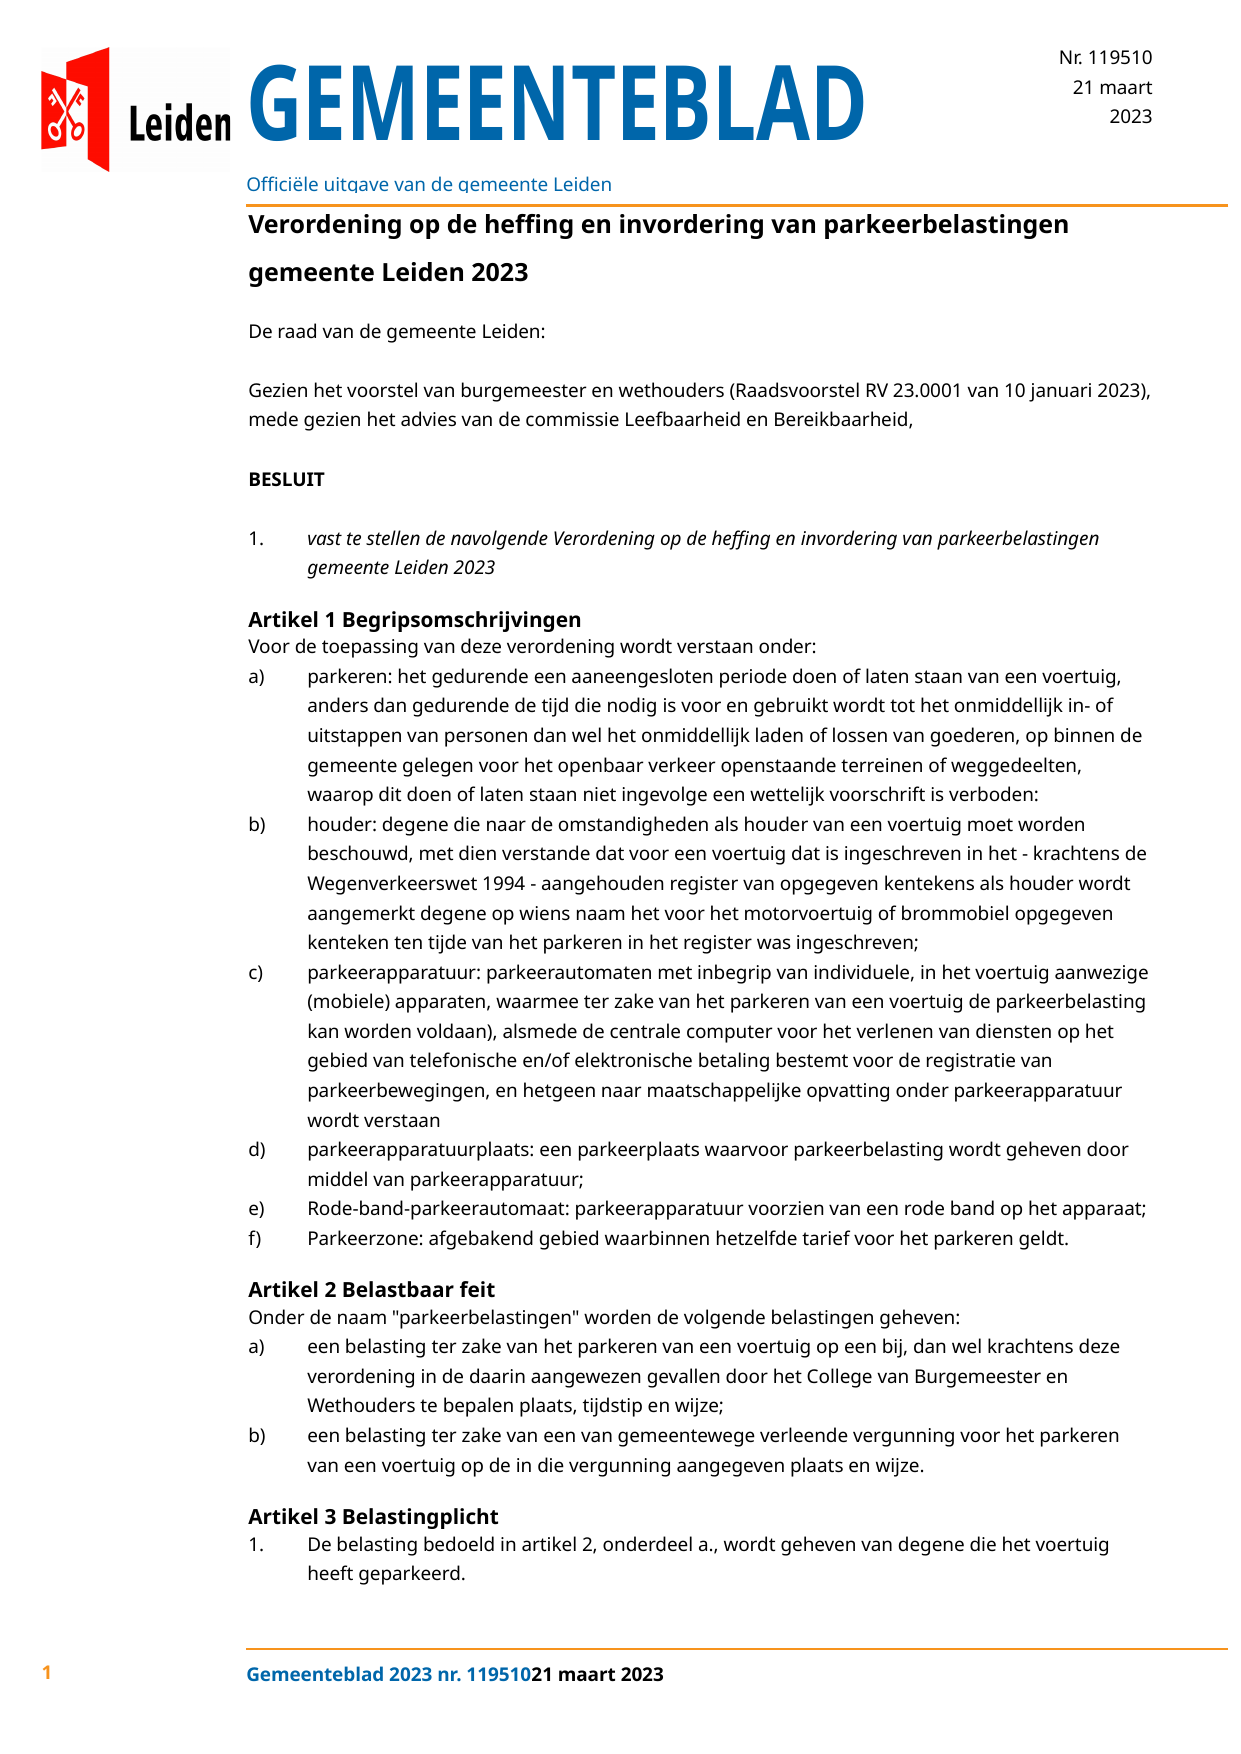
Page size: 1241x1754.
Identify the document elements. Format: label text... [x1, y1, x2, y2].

text BESLUIT [248, 466, 1152, 492]
list vast te stellen de navolgende Verordening op de heffing en invordering van parkeerbelastingen gemeente Leiden 2023 [248, 525, 1152, 580]
picture [41, 47, 231, 172]
text Artikel 2 Belastbaar feit [248, 1276, 1152, 1304]
list parkeren: het gedurende een aaneengesloten periode doen of laten staan van een voertuig, anders dan gedurende de tijd die nodig is voor en gebruikt wordt tot het onmiddellijk in- of uitstappen van personen dan wel het onmiddellijk laden of lossen van goederen, op binnen de gemeente gelegen voor het openbaar verkeer openstaande terreinen of weggedeelten, waarop dit doen of laten staan niet ingevolge een wettelijk voorschrift is verboden: [248, 663, 1152, 807]
list een belasting ter zake van het parkeren van een voertuig op een bij, dan wel krachtens deze verordening in de daarin aangewezen gevallen door het College van Burgemeester en Wethouders te bepalen plaats, tijdstip en wijze; [248, 1333, 1152, 1418]
text Gezien het voorstel van burgemeester en wethouders (Raadsvoorstel RV 23.0001 van 10 januari 2023), mede gezien het advies van de commissie Leefbaarheid en Bereikbaarheid, [248, 377, 1152, 432]
text De raad van de gemeente Leiden: [248, 318, 1152, 344]
list Rode-band-parkeerautomaat: parkeerapparatuur voorzien van een rode band op het apparaat; [248, 1196, 1152, 1221]
text Artikel 3 Belastingplicht [248, 1502, 1152, 1531]
list Parkeerzone: afgebakend gebied waarbinnen hetzelfde tarief voor het parkeren geldt. [248, 1225, 1152, 1251]
list De belasting bedoeld in artikel 2, onderdeel a., wordt geheven van degene die het voertuig heeft geparkeerd. [248, 1531, 1152, 1586]
list een belasting ter zake van een van gemeentewege verleende vergunning voor het parkeren van een voertuig op de in die vergunning aangegeven plaats en wijze. [248, 1422, 1152, 1478]
text Verordening op de heffing en invordering van parkeerbelastingen gemeente Leiden 2023 [248, 207, 1152, 288]
list houder: degene die naar de omstandigheden als houder van een voertuig moet worden beschouwd, met dien verstande dat voor een voertuig dat is ingeschreven in het - krachtens de Wegenverkeerswet 1994 - aangehouden register van opgegeven kentekens als houder wordt aangemerkt degene op wiens naam het voor het motorvoertuig of brommobiel opgegeven kenteken ten tijde van het parkeren in het register was ingeschreven; [248, 811, 1152, 955]
list parkeerapparatuurplaats: een parkeerplaats waarvoor parkeerbelasting wordt geheven door middel van parkeerapparatuur; [248, 1136, 1152, 1192]
text Artikel 1 Begripsomschrijvingen [248, 605, 1152, 633]
list parkeerapparatuur: parkeerautomaten met inbegrip van individuele, in het voertuig aanwezige (mobiele) apparaten, waarmee ter zake van het parkeren van een voertuig de parkeerbelasting kan worden voldaan), alsmede de centrale computer voor het verlenen van diensten op het gebied van telefonische en/of elektronische betaling bestemt voor de registratie van parkeerbewegingen, en hetgeen naar maatschappelijke opvatting onder parkeerapparatuur wordt verstaan [248, 959, 1152, 1132]
text Voor de toepassing van deze verordening wordt verstaan onder: [248, 633, 1152, 659]
text Onder de naam "parkeerbelastingen" worden de volgende belastingen geheven: [248, 1304, 1152, 1330]
